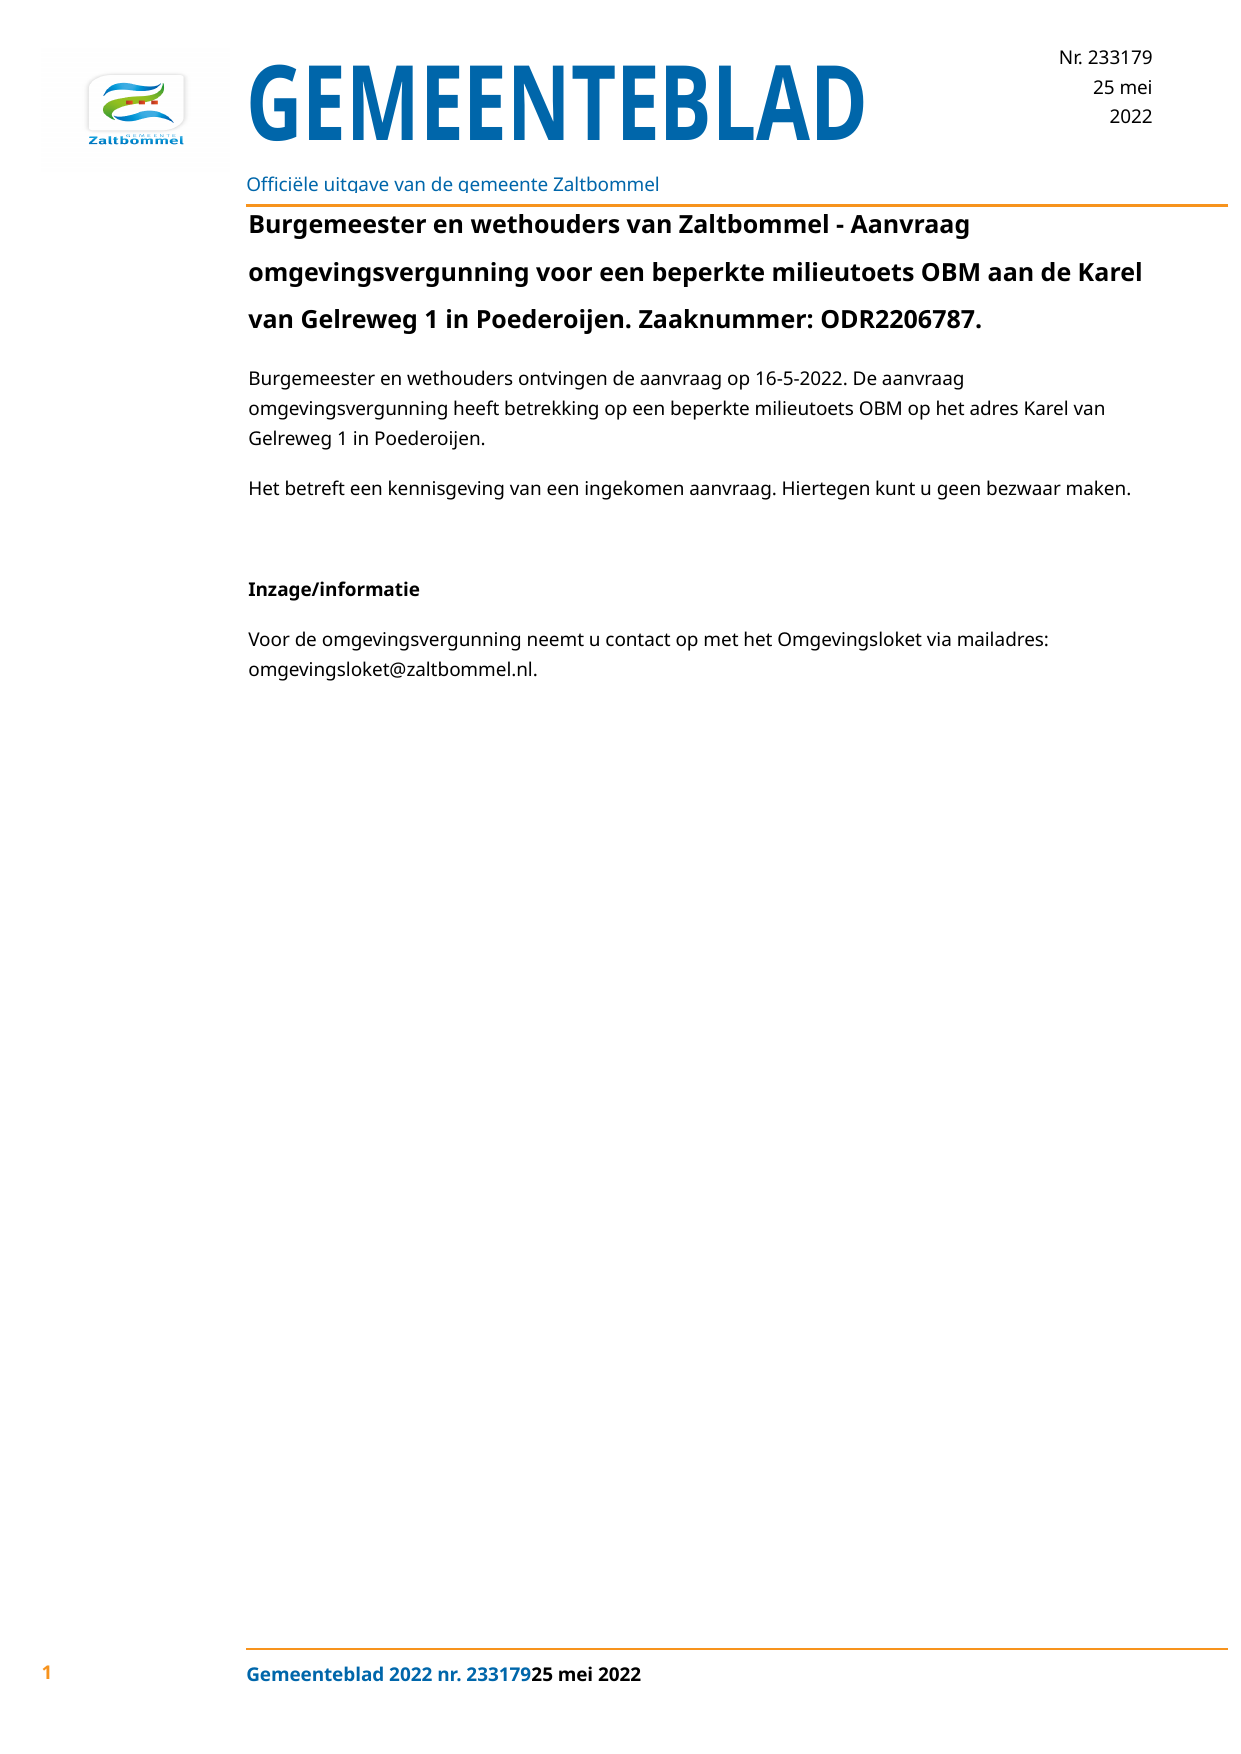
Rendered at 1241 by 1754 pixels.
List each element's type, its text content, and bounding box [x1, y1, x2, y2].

text Het betreft een kennisgeving van een ingekomen aanvraag. Hiertegen kunt u geen bezwaar maken. [248, 475, 1152, 501]
text Voor de omgevingsvergunning neemt u contact op met het Omgevingsloket via mailadres: omgevingsloket@zaltbommel.nl. [248, 626, 1152, 682]
picture [41, 47, 231, 172]
text Inzage/informatie [248, 576, 1152, 602]
text Burgemeester en wethouders ontvingen de aanvraag op 16-5-2022. De aanvraag omgevingsvergunning heeft betrekking op een beperkte milieutoets OBM op het adres Karel van Gelreweg 1 in Poederoijen. [248, 366, 1152, 450]
text Burgemeester en wethouders van Zaltbommel - Aanvraag omgevingsvergunning voor een beperkte milieutoets OBM aan de Karel van Gelreweg 1 in Poederoijen. Zaaknummer: ODR2206787. [248, 207, 1152, 336]
